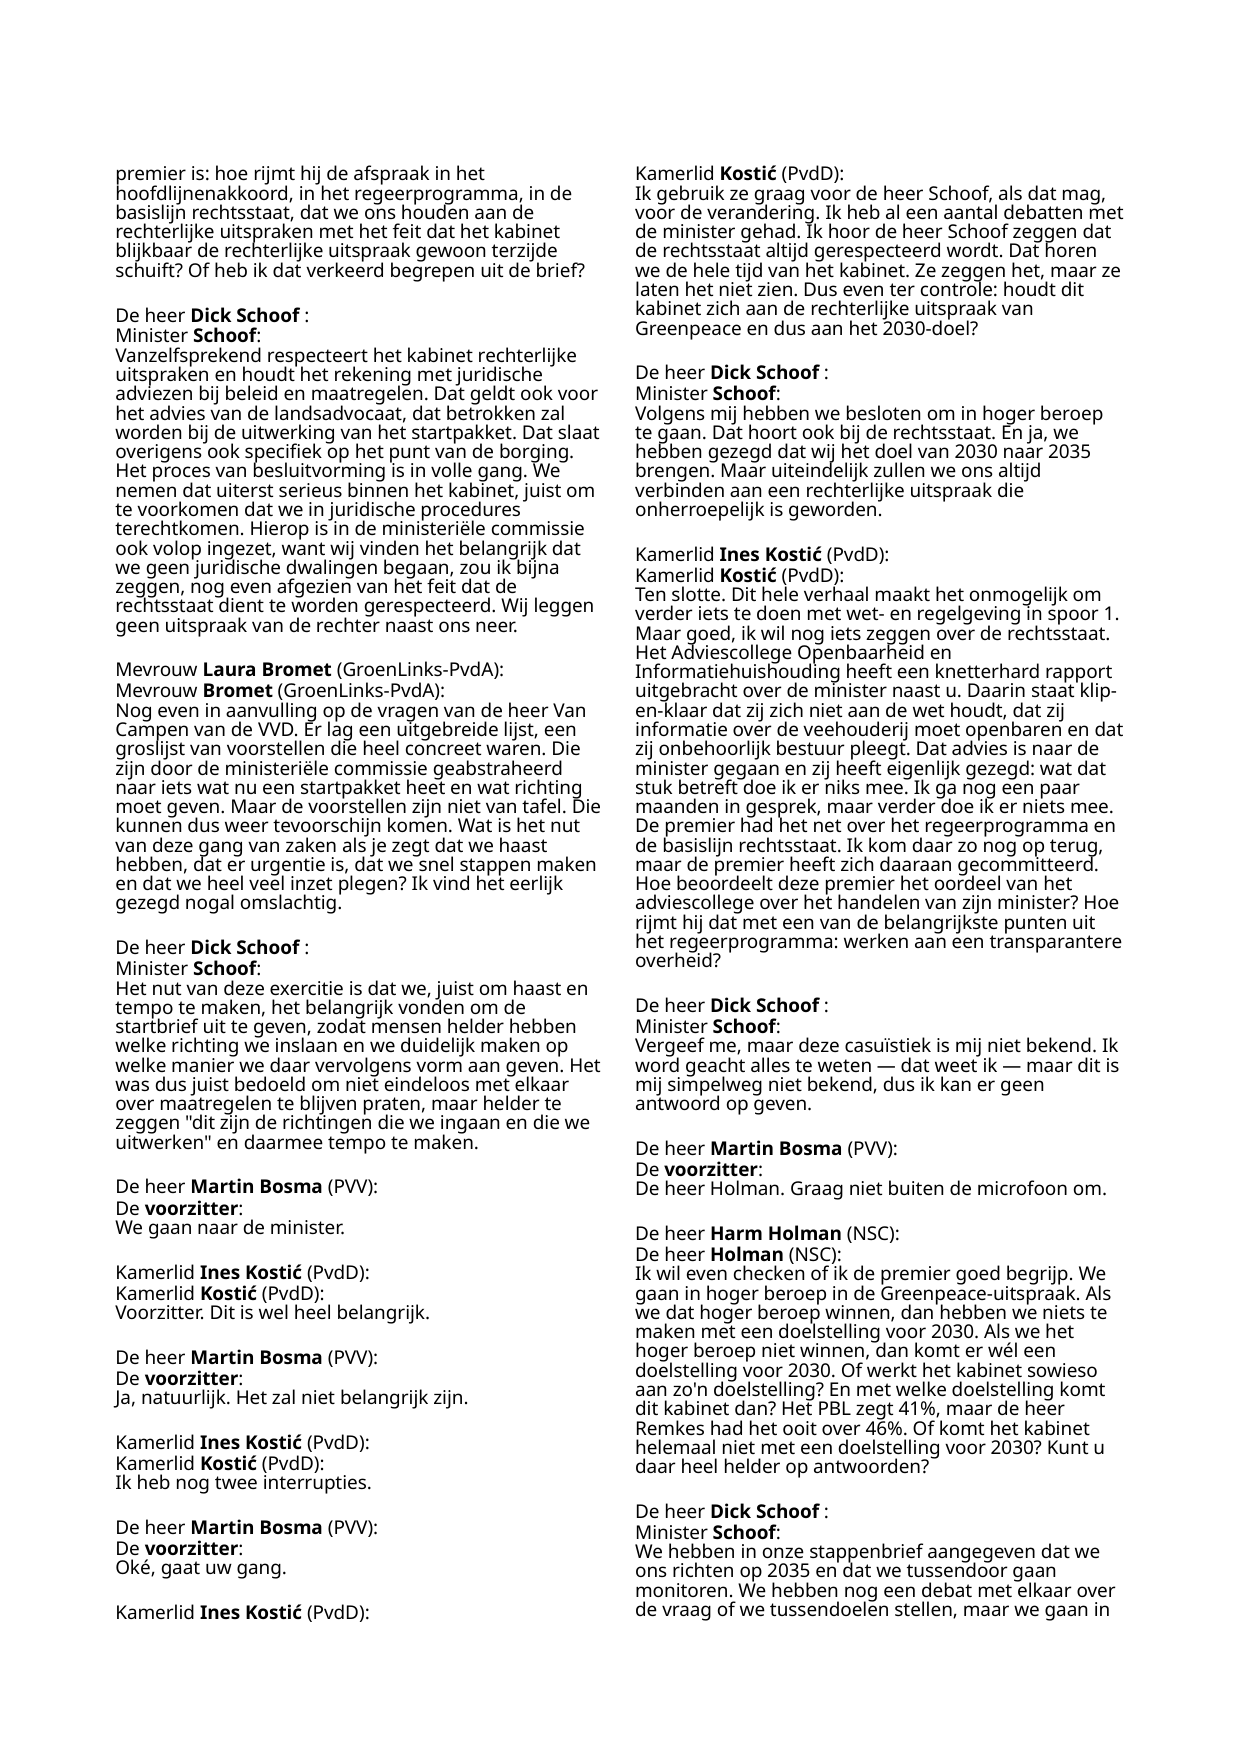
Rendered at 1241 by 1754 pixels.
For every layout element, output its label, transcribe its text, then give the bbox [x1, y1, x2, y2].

text Kamerlid Kostić (PvdD): [635, 165, 1125, 184]
text Vanzelfsprekend respecteert het kabinet rechterlijke uitspraken en houdt het rekening met juridische adviezen bij beleid en maatregelen. Dat geldt ook voor het advies van de landsadvocaat, dat betrokken zal worden bij de uitwerking van het startpakket. Dat slaat overigens ook specifiek op het punt van de borging. Het proces van besluitvorming is in volle gang. We nemen dat uiterst serieus binnen het kabinet, juist om te voorkomen dat we in juridische procedures terechtkomen. Hierop is in de ministeriële commissie ook volop ingezet, want wij vinden het belangrijk dat we geen juridische dwalingen begaan, zou ik bijna zeggen, nog even afgezien van het feit dat de rechtsstaat dient te worden gerespecteerd. Wij leggen geen uitspraak van de rechter naast ons neer. [115, 347, 605, 636]
text De heer Dick Schoof : [115, 302, 605, 327]
text Ik wil even checken of ik de premier goed begrijp. We gaan in hoger beroep in de Greenpeace-uitspraak. Als we dat hoger beroep winnen, dan hebben we niets te maken met een doelstelling voor 2030. Als we het hoger beroep niet winnen, dan komt er wél een doelstelling voor 2030. Of werkt het kabinet sowieso aan zo'n doelstelling? En met welke doelstelling komt dit kabinet dan? Het PBL zegt 41%, maar de heer Remkes had het ooit over 46%. Of komt het kabinet helemaal niet met een doelstelling voor 2030? Kunt u daar heel helder op antwoorden? [635, 1265, 1125, 1477]
text De voorzitter: [115, 1370, 605, 1389]
text Het nut van deze exercitie is dat we, juist om haast en tempo te maken, het belangrijk vonden om de startbrief uit te geven, zodat mensen helder hebben welke richting we inslaan en we duidelijk maken op welke manier we daar vervolgens vorm aan geven. Het was dus juist bedoeld om niet eindeloos met elkaar over maatregelen te blijven praten, maar helder te zeggen "dit zijn de richtingen die we ingaan en die we uitwerken" en daarmee tempo te maken. [115, 979, 605, 1153]
text Kamerlid Ines Kostić (PvdD): [115, 1259, 605, 1284]
text Minister Schoof: [635, 1018, 1125, 1037]
text Ik gebruik ze graag voor de heer Schoof, als dat mag, voor de verandering. Ik heb al een aantal debatten met de minister gehad. Ik hoor de heer Schoof zeggen dat de rechtsstaat altijd gerespecteerd wordt. Dat horen we de hele tijd van het kabinet. Ze zeggen het, maar ze laten het niet zien. Dus even ter controle: houdt dit kabinet zich aan de rechterlijke uitspraak van Greenpeace en dus aan het 2030-doel? [635, 184, 1125, 339]
text Kamerlid Kostić (PvdD): [635, 567, 1125, 586]
text Ten slotte. Dit hele verhaal maakt het onmogelijk om verder iets te doen met wet- en regelgeving in spoor 1. Maar goed, ik wil nog iets zeggen over de rechtsstaat. Het Adviescollege Openbaarheid en Informatiehuishouding heeft een knetterhard rapport uitgebracht over de minister naast u. Daarin staat klip-en-klaar dat zij zich niet aan de wet houdt, dat zij informatie over de veehouderij moet openbaren en dat zij onbehoorlijk bestuur pleegt. Dat advies is naar de minister gegaan en zij heeft eigenlijk gezegd: wat dat stuk betreft doe ik er niks mee. Ik ga nog een paar maanden in gesprek, maar verder doe ik er niets mee. De premier had het net over het regeerprogramma en de basislijn rechtsstaat. Ik kom daar zo nog op terug, maar de premier heeft zich daaraan gecommitteerd. Hoe beoordeelt deze premier het oordeel van het adviescollege over het handelen van zijn minister? Hoe rijmt hij dat met een van de belangrijkste punten uit het regeerprogramma: werken aan een transparantere overheid? [635, 586, 1125, 971]
text We gaan naar de minister. [115, 1219, 605, 1238]
text Mevrouw Laura Bromet (GroenLinks-PvdA): [115, 657, 605, 682]
text Kamerlid Kostić (PvdD): [115, 1455, 605, 1474]
text Volgens mij hebben we besloten om in hoger beroep te gaan. Dat hoort ook bij de rechtsstaat. En ja, we hebben gezegd dat wij het doel van 2030 naar 2035 brengen. Maar uiteindelijk zullen we ons altijd verbinden aan een rechterlijke uitspraak die onherroepelijk is geworden. [635, 404, 1125, 520]
text Kamerlid Kostić (PvdD): [115, 1284, 605, 1304]
text Minister Schoof: [115, 327, 605, 347]
text Minister Schoof: [635, 385, 1125, 404]
text De heer Dick Schoof : [635, 1498, 1125, 1524]
text Kamerlid Ines Kostić (PvdD): [635, 541, 1125, 567]
text Vergeef me, maar deze casuïstiek is mij niet bekend. Ik word geacht alles te weten — dat weet ik — maar dit is mij simpelweg niet bekend, dus ik kan er geen antwoord op geven. [635, 1037, 1125, 1114]
text De heer Martin Bosma (PVV): [635, 1135, 1125, 1161]
text De heer Holman (NSC): [635, 1246, 1125, 1265]
text De heer Holman. Graag niet buiten de microfoon om. [635, 1180, 1125, 1199]
text De heer Dick Schoof : [115, 934, 605, 960]
text Nog even in aanvulling op de vragen van de heer Van Campen van de VVD. Er lag een uitgebreide lijst, een groslijst van voorstellen die heel concreet waren. Die zijn door de ministeriële commissie geabstraheerd naar iets wat nu een startpakket heet en wat richting moet geven. Maar de voorstellen zijn niet van tafel. Die kunnen dus weer tevoorschijn komen. Wat is het nut van deze gang van zaken als je zegt dat we haast hebben, dat er urgentie is, dat we snel stappen maken en dat we heel veel inzet plegen? Ik vind het eerlijk gezegd nogal omslachtig. [115, 702, 605, 914]
text Mevrouw Bromet (GroenLinks-PvdA): [115, 682, 605, 702]
text De heer Harm Holman (NSC): [635, 1220, 1125, 1246]
text Ik heb nog twee interrupties. [115, 1474, 605, 1493]
text De voorzitter: [635, 1161, 1125, 1180]
text Kamerlid Ines Kostić (PvdD): [115, 1599, 605, 1625]
text Ja, natuurlijk. Het zal niet belangrijk zijn. [115, 1389, 605, 1408]
text Kamerlid Ines Kostić (PvdD): [115, 1429, 605, 1455]
text Voorzitter. Dit is wel heel belangrijk. [115, 1304, 605, 1323]
text De heer Dick Schoof : [635, 359, 1125, 385]
text De voorzitter: [115, 1199, 605, 1219]
text De heer Martin Bosma (PVV): [115, 1514, 605, 1540]
text De heer Martin Bosma (PVV): [115, 1174, 605, 1199]
text De voorzitter: [115, 1540, 605, 1559]
text De heer Dick Schoof : [635, 992, 1125, 1018]
text Minister Schoof: [635, 1524, 1125, 1543]
text Oké, gaat uw gang. [115, 1559, 605, 1578]
text Minister Schoof: [115, 960, 605, 979]
text We hebben in onze stappenbrief aangegeven dat we ons richten op 2035 en dat we tussendoor gaan monitoren. We hebben nog een debat met elkaar over de vraag of we tussendoelen stellen, maar we gaan in [635, 1543, 1125, 1620]
text De heer Martin Bosma (PVV): [115, 1344, 605, 1370]
text premier is: hoe rijmt hij de afspraak in het hoofdlijnenakkoord, in het regeerprogramma, in de basislijn rechtsstaat, dat we ons houden aan de rechterlijke uitspraken met het feit dat het kabinet blijkbaar de rechterlijke uitspraak gewoon terzijde schuift? Of heb ik dat verkeerd begrepen uit de brief? [115, 165, 605, 281]
